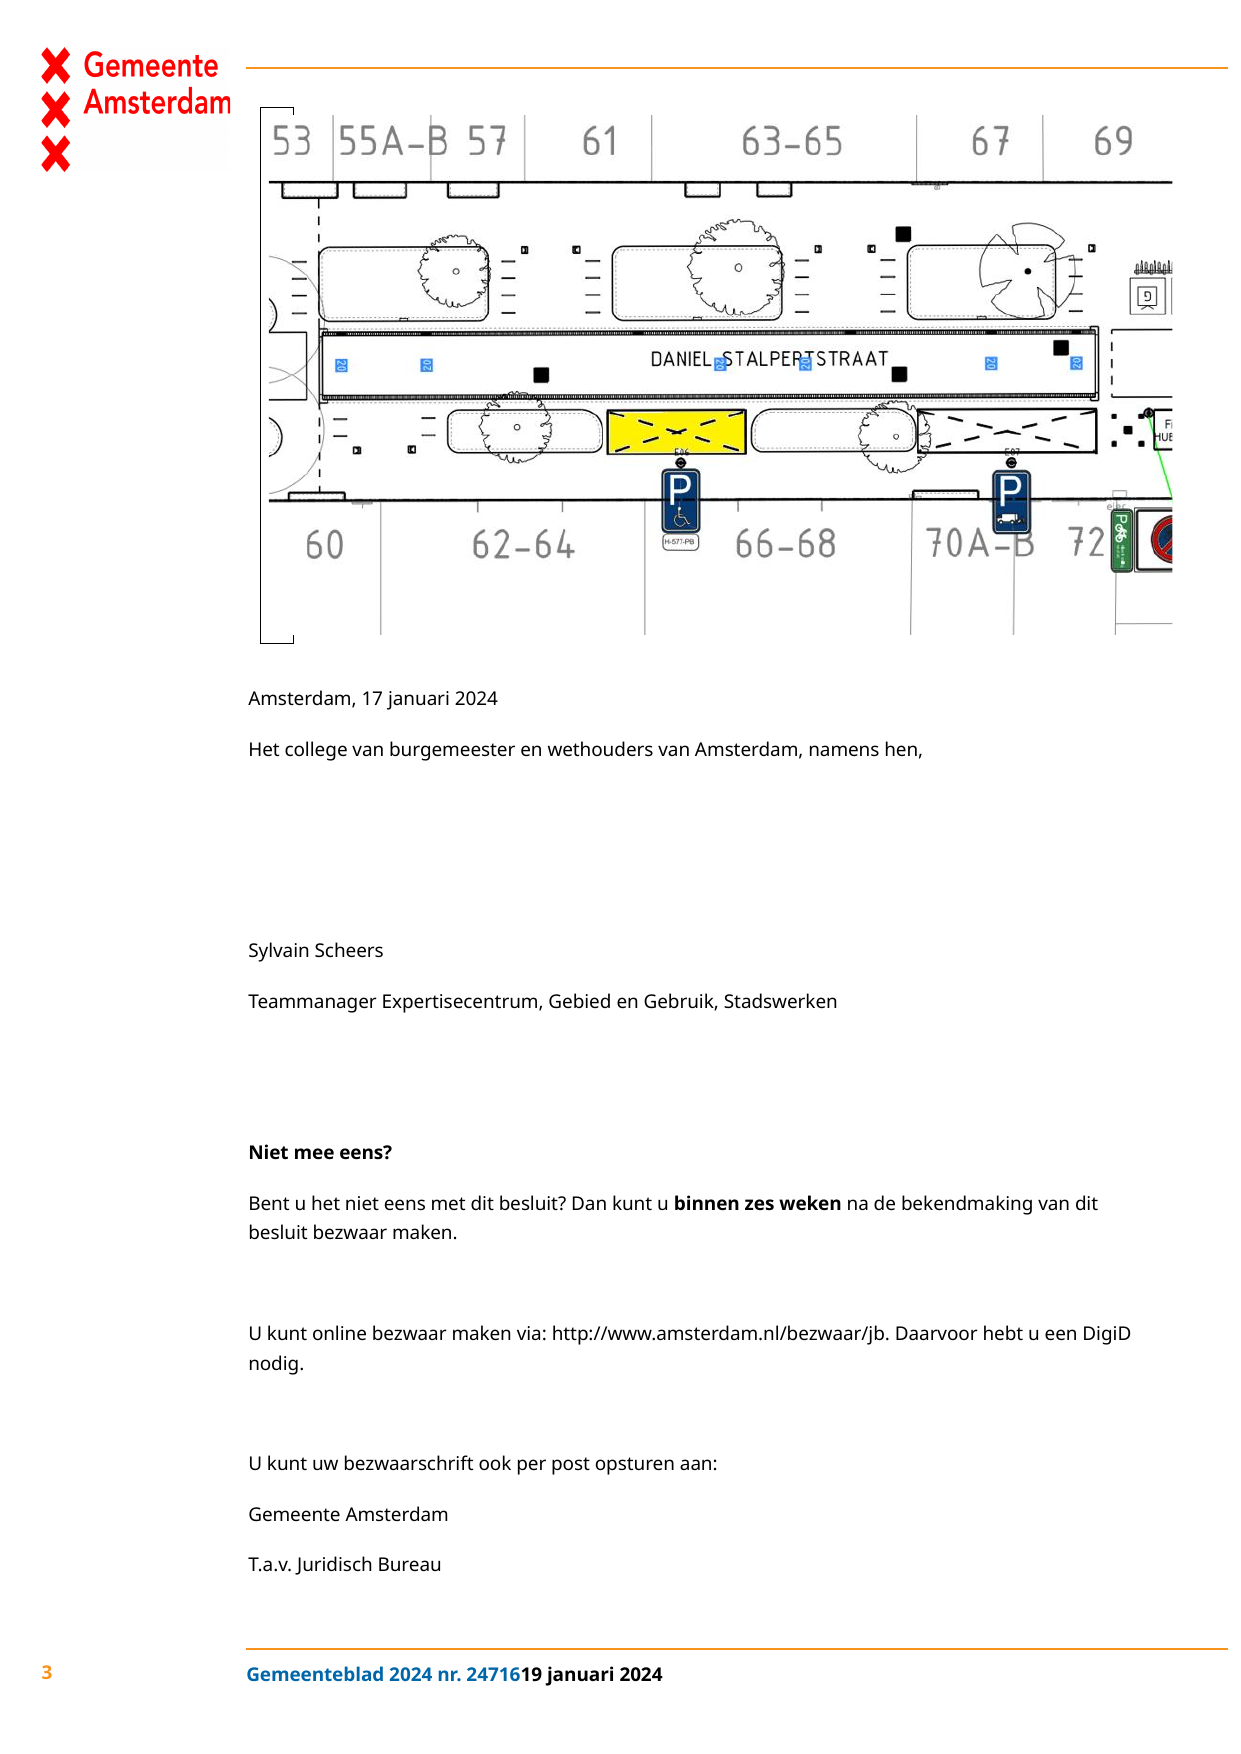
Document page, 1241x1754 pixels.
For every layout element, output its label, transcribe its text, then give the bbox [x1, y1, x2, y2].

picture [268, 115, 1173, 635]
text Amsterdam, 17 januari 2024 [248, 686, 1152, 711]
picture [41, 47, 231, 172]
text Niet mee eens? [248, 1139, 1152, 1165]
text U kunt online bezwaar maken via: http://www.amsterdam.nl/bezwaar/jb. Daarvoor hebt u een DigiD nodig. [248, 1320, 1152, 1375]
text U kunt uw bezwaarschrift ook per post opsturen aan: [248, 1451, 1152, 1476]
text Bent u het niet eens met dit besluit? Dan kunt u binnen zes weken na de bekendmaking van dit besluit bezwaar maken. [248, 1190, 1152, 1245]
text Teammanager Expertisecentrum, Gebied en Gebruik, Stadswerken [248, 988, 1152, 1014]
text T.a.v. Juridisch Bureau [248, 1551, 1152, 1577]
text Het college van burgemeester en wethouders van Amsterdam, namens hen, [248, 736, 1152, 762]
text Gemeente Amsterdam [248, 1501, 1152, 1527]
text Sylvain Scheers [248, 938, 1152, 963]
